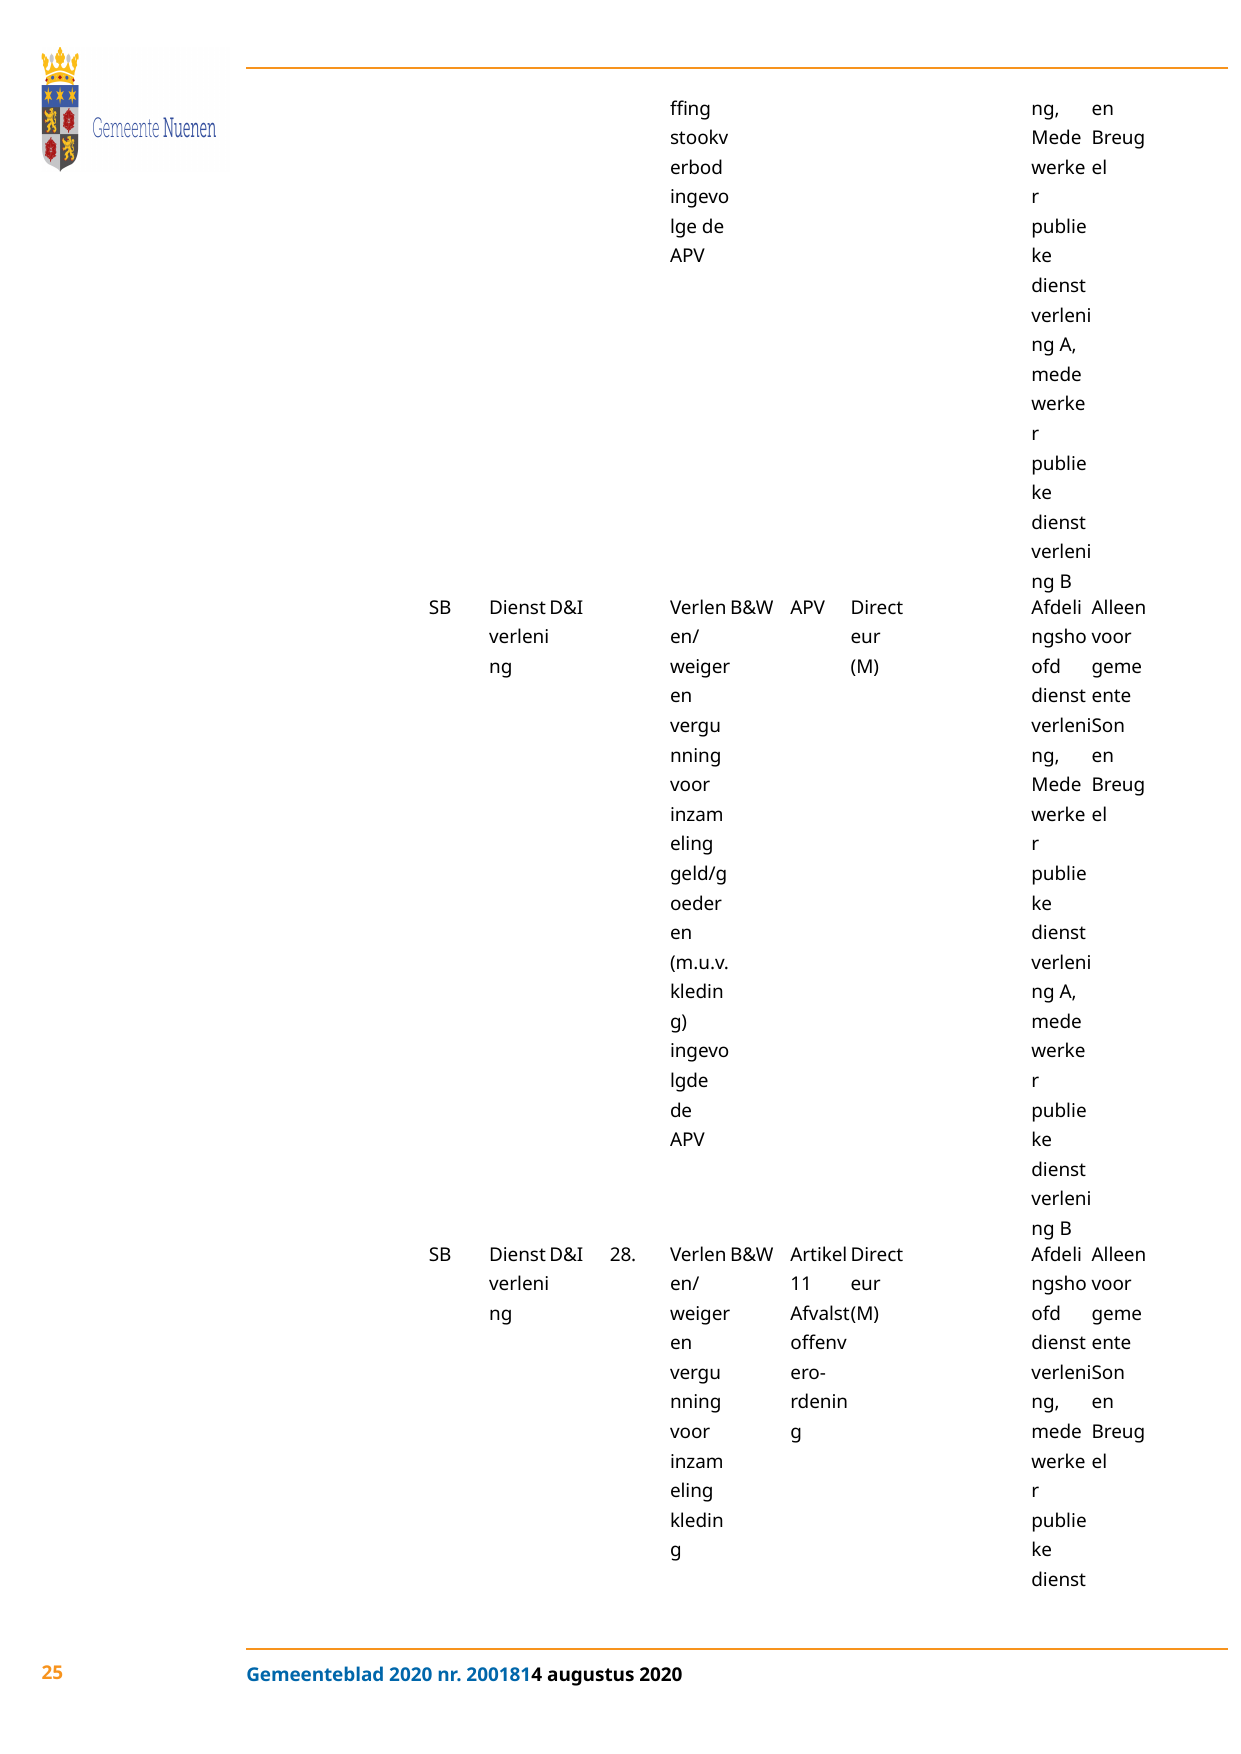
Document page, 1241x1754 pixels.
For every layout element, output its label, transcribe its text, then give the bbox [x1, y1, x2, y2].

table_cell [850, 95, 911, 594]
table_cell [610, 594, 670, 1241]
table_cell SB [429, 1241, 489, 1592]
table_cell [308, 95, 368, 594]
table_cell [369, 95, 429, 594]
table_cell 28. [610, 1241, 670, 1592]
table_cell [911, 594, 971, 1241]
table_cell [971, 1241, 1031, 1592]
table_cell Dienstverlening [489, 594, 549, 1241]
table_cell D&I [549, 594, 609, 1241]
table_cell [248, 1241, 308, 1592]
table_cell [971, 594, 1031, 1241]
table_cell ffing stookverbod ingevolge de APV [670, 95, 730, 594]
table_cell Directeur (M) [850, 594, 911, 1241]
table_cell ng, Medewerker publieke dienstverlening A, medewerker publieke dienstverlening B [1031, 95, 1091, 594]
table_cell Verlenen/weigeren vergunning voor inzameling kleding [670, 1241, 730, 1592]
table_cell B&W [730, 594, 790, 1241]
table_cell Dienstverlening [489, 1241, 549, 1592]
table_cell B&W [730, 1241, 790, 1592]
table_cell SB [429, 594, 489, 1241]
table_cell [248, 594, 308, 1241]
table_cell [429, 95, 489, 594]
table_cell [489, 95, 549, 594]
table_cell [911, 1241, 971, 1592]
table_cell Directeur (M) [850, 1241, 911, 1592]
table_cell [730, 95, 790, 594]
table_cell [369, 1241, 429, 1592]
table_cell Afdelingshoofd dienstverlening, Medewerker publieke dienstverlening A, medewerker publieke dienstverlening B [1031, 594, 1091, 1241]
table_cell [369, 594, 429, 1241]
table_cell [549, 95, 609, 594]
table_cell Verlenen/weigeren vergunning voor inzameling geld/goederen (m.u.v. kleding) ingevolgde de APV [670, 594, 730, 1241]
table_cell [248, 95, 308, 594]
table_cell [911, 95, 971, 594]
table_cell [308, 594, 368, 1241]
table_cell en Breugel [1091, 95, 1152, 594]
table_cell [610, 95, 670, 594]
table_cell D&I [549, 1241, 609, 1592]
picture [41, 47, 231, 172]
table_cell [971, 95, 1031, 594]
table_cell Afdelingshoofd dienstverlening, medewerker publieke dienst [1031, 1241, 1091, 1592]
table_cell [790, 95, 850, 594]
table_cell Alleen voor gemeente Son en Breugel [1091, 594, 1152, 1241]
table_cell Alleen voor gemeente Son en Breugel [1091, 1241, 1152, 1592]
table_cell Artikel 11 Afvalstoffenvero-rdening [790, 1241, 850, 1592]
table_cell APV [790, 594, 850, 1241]
table_cell [308, 1241, 368, 1592]
